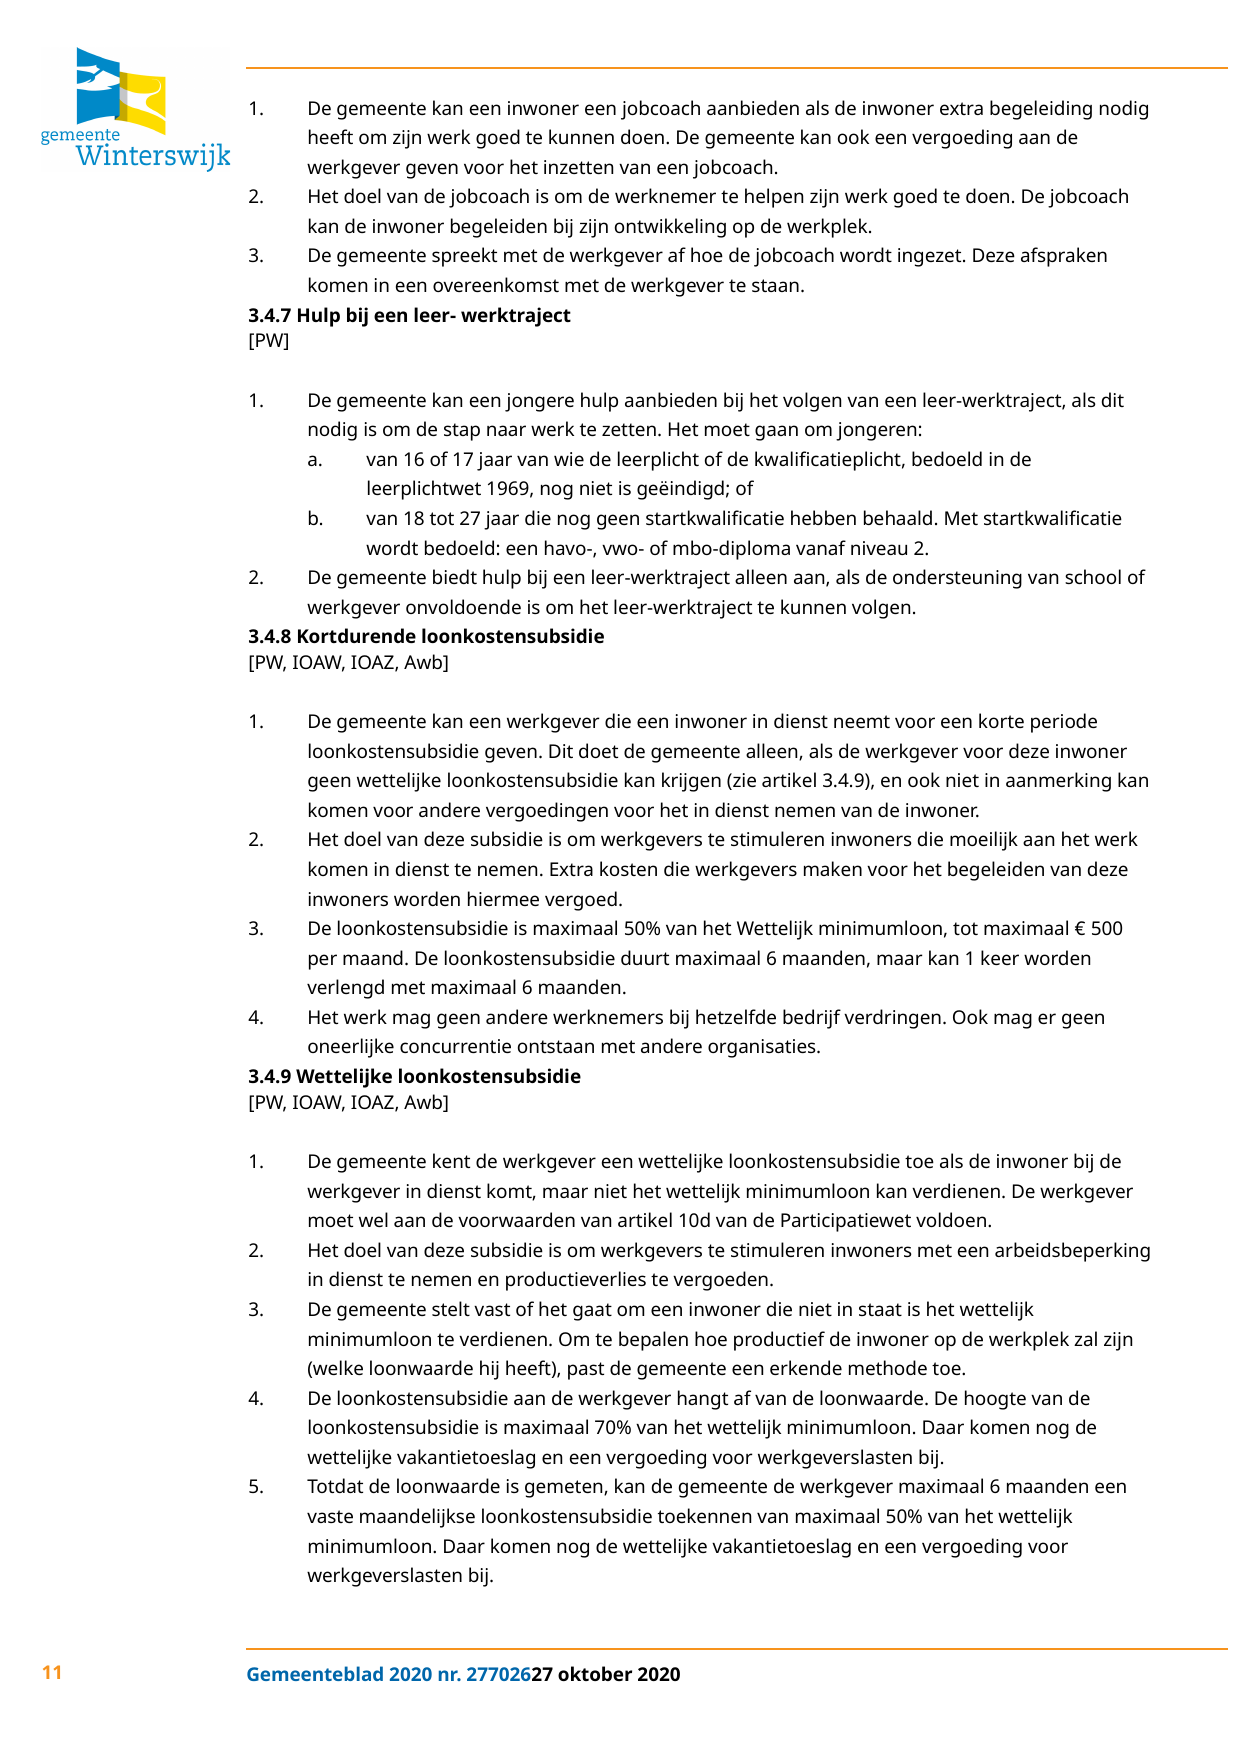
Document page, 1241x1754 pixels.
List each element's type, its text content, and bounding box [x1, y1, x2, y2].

list De gemeente kan een werkgever die een inwoner in dienst neemt voor een korte periode loonkostensubsidie geven. Dit doet de gemeente alleen, als de werkgever voor deze inwoner geen wettelijke loonkostensubsidie kan krijgen (zie artikel 3.4.9), en ook niet in aanmerking kan komen voor andere vergoedingen voor het in dienst nemen van de inwoner. [248, 708, 1152, 823]
list Het werk mag geen andere werknemers bij hetzelfde bedrijf verdringen. Ook mag er geen oneerlijke concurrentie ontstaan met andere organisaties. [248, 1004, 1152, 1059]
picture [225, 153, 231, 162]
text [PW, IOAW, IOAZ, Awb] [248, 1089, 1152, 1115]
text 3.4.9 Wettelijke loonkostensubsidie [248, 1063, 1152, 1089]
list De loonkostensubsidie is maximaal 50% van het Wettelijk minimumloon, tot maximaal € 500 per maand. De loonkostensubsidie duurt maximaal 6 maanden, maar kan 1 keer worden verlengd met maximaal 6 maanden. [248, 915, 1152, 1000]
list De loonkostensubsidie aan de werkgever hangt af van de loonwaarde. De hoogte van de loonkostensubsidie is maximaal 70% van het wettelijk minimumloon. Daar komen nog de wettelijke vakantietoeslag en een vergoeding voor werkgeverslasten bij. [248, 1385, 1152, 1470]
list Het doel van de jobcoach is om de werknemer te helpen zijn werk goed te doen. De jobcoach kan de inwoner begeleiden bij zijn ontwikkeling op de werkplek. [248, 183, 1152, 239]
list De gemeente kan een inwoner een jobcoach aanbieden als de inwoner extra begeleiding nodig heeft om zijn werk goed te kunnen doen. De gemeente kan ook een vergoeding aan de werkgever geven voor het inzetten van een jobcoach. [248, 95, 1152, 180]
text [PW, IOAW, IOAZ, Awb] [248, 649, 1152, 675]
text [PW] [248, 328, 1152, 353]
list Totdat de loonwaarde is gemeten, kan de gemeente de werkgever maximaal 6 maanden een vaste maandelijkse loonkostensubsidie toekennen van maximaal 50% van het wettelijk minimumloon. Daar komen nog de wettelijke vakantietoeslag en een vergoeding voor werkgeverslasten bij. [248, 1474, 1152, 1588]
list Het doel van deze subsidie is om werkgevers te stimuleren inwoners die moeilijk aan het werk komen in dienst te nemen. Extra kosten die werkgevers maken voor het begeleiden van deze inwoners worden hiermee vergoed. [248, 827, 1152, 912]
picture [41, 47, 231, 172]
list De gemeente kan een jongere hulp aanbieden bij het volgen van een leer-werktraject, als dit nodig is om de stap naar werk te zetten. Het moet gaan om jongeren: [248, 387, 1152, 442]
list Het doel van deze subsidie is om werkgevers te stimuleren inwoners met een arbeidsbeperking in dienst te nemen en productieverlies te vergoeden. [248, 1237, 1152, 1292]
text 3.4.8 Kortdurende loonkostensubsidie [248, 623, 1152, 649]
list De gemeente biedt hulp bij een leer-werktraject alleen aan, als de ondersteuning van school of werkgever onvoldoende is om het leer-werktraject te kunnen volgen. [248, 564, 1152, 619]
list De gemeente stelt vast of het gaat om een inwoner die niet in staat is het wettelijk minimumloon te verdienen. Om te bepalen hoe productief de inwoner op de werkplek zal zijn (welke loonwaarde hij heeft), past de gemeente een erkende methode toe. [248, 1296, 1152, 1381]
text 3.4.7 Hulp bij een leer- werktraject [248, 302, 1152, 328]
list De gemeente spreekt met de werkgever af hoe de jobcoach wordt ingezet. Deze afspraken komen in een overeenkomst met de werkgever te staan. [248, 243, 1152, 298]
list van 18 tot 27 jaar die nog geen startkwalificatie hebben behaald. Met startkwalificatie wordt bedoeld: een havo-, vwo- of mbo-diploma vanaf niveau 2. [307, 505, 1152, 560]
list van 16 of 17 jaar van wie de leerplicht of de kwalificatieplicht, bedoeld in de leerplichtwet 1969, nog niet is geëindigd; of [307, 446, 1152, 501]
list De gemeente kent de werkgever een wettelijke loonkostensubsidie toe als de inwoner bij de werkgever in dienst komt, maar niet het wettelijk minimumloon kan verdienen. De werkgever moet wel aan de voorwaarden van artikel 10d van de Participatiewet voldoen. [248, 1148, 1152, 1233]
